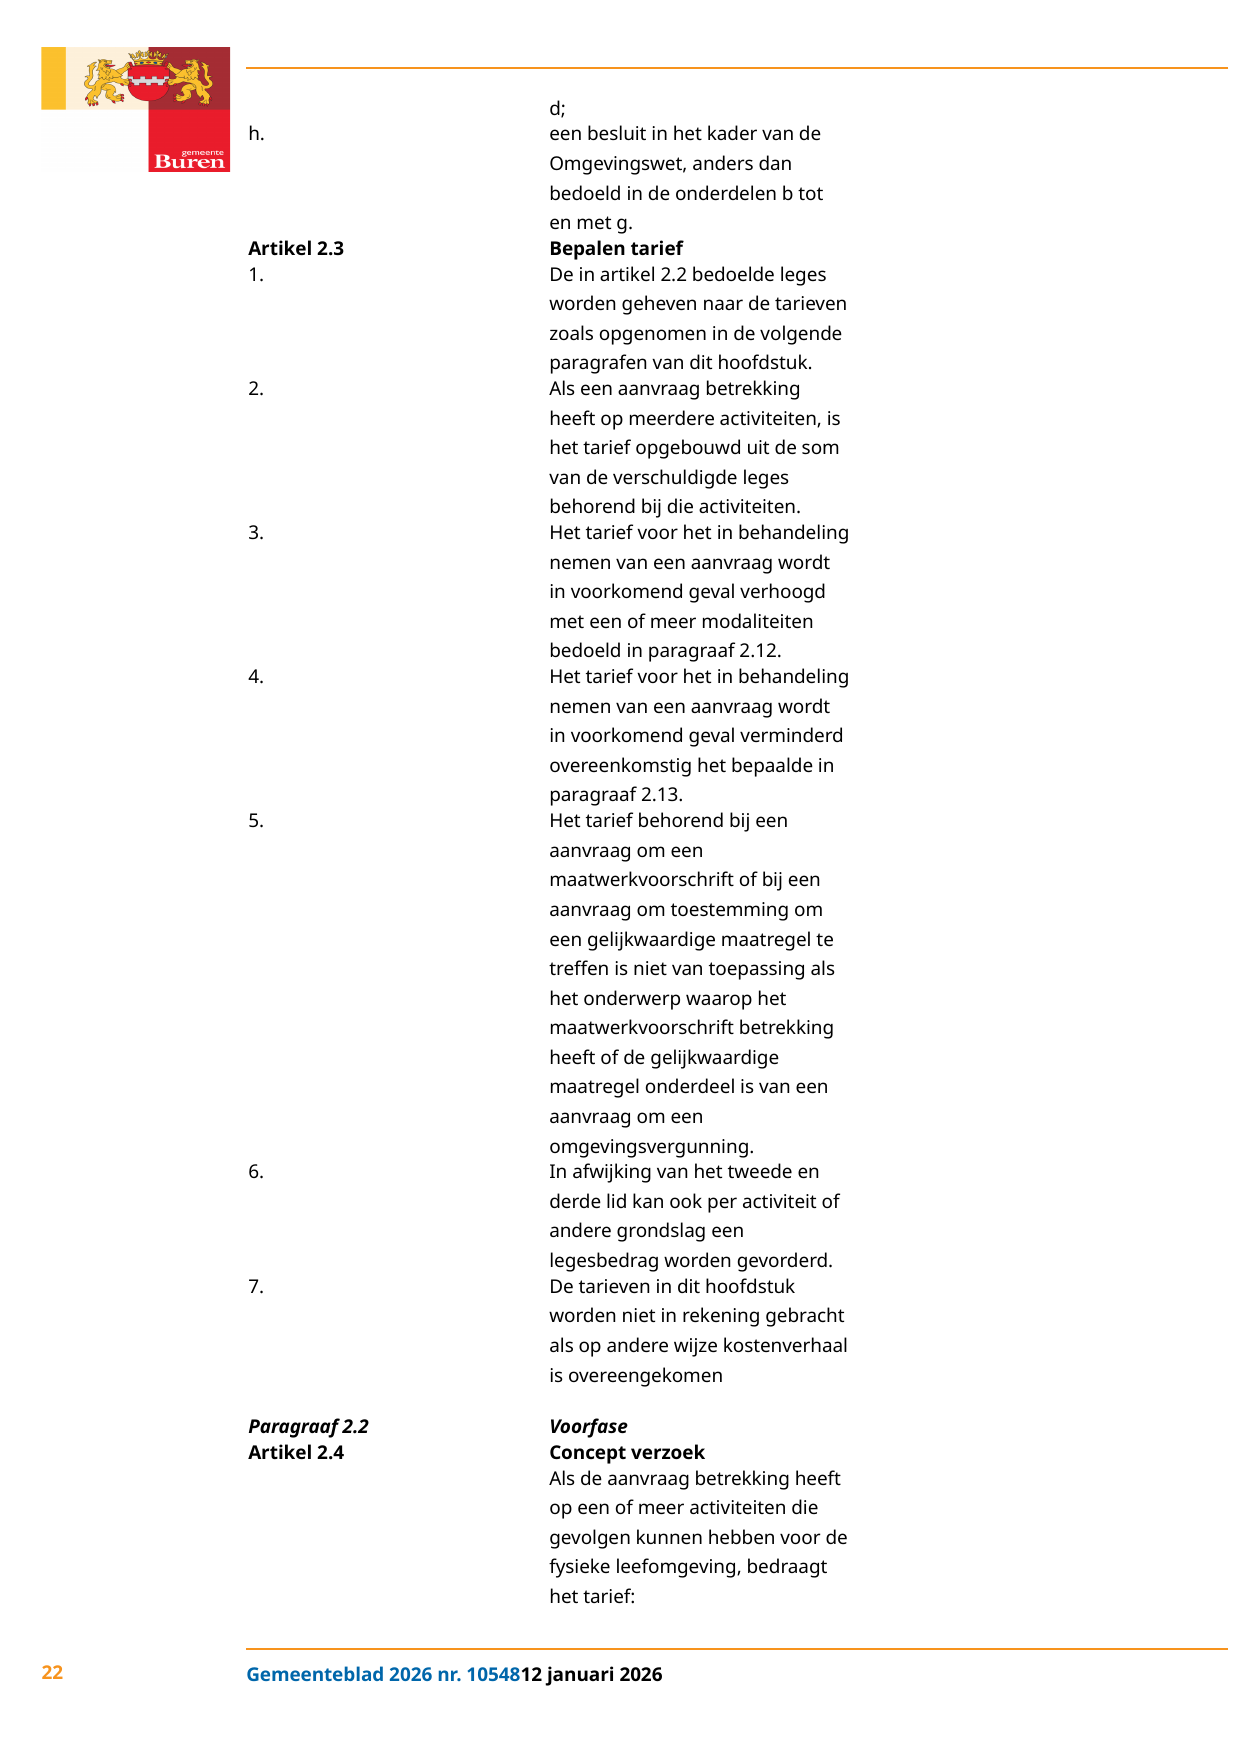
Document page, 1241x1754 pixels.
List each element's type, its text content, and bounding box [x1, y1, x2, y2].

table_cell Het tarief behorend bij een aanvraag om een maatwerkvoorschrift of bij een aanvraag om toestemming om een gelijkwaardige maatregel te treffen is niet van toepassing als het onderwerp waarop het maatwerkvoorschrift betrekking heeft of de gelijkwaardige maatregel onderdeel is van een aanvraag om een omgevingsvergunning. [549, 808, 850, 1158]
table_cell [850, 519, 1152, 663]
table_cell [248, 1388, 549, 1413]
table_cell Artikel 2.4 [248, 1439, 549, 1465]
table_cell Artikel 2.3 [248, 235, 549, 261]
table_cell [850, 1388, 1152, 1413]
table_cell 1. [248, 261, 549, 375]
table_cell De in artikel 2.2 bedoelde leges worden geheven naar de tarieven zoals opgenomen in de volgende paragrafen van dit hoofdstuk. [549, 261, 850, 375]
table_cell 4. [248, 663, 549, 807]
table_cell [850, 808, 1152, 1158]
table_cell Als een aanvraag betrekking heeft op meerdere activiteiten, is het tarief opgebouwd uit de som van de verschuldigde leges behorend bij die activiteiten. [549, 375, 850, 519]
table_cell [850, 235, 1152, 261]
table_cell Voorfase [549, 1413, 850, 1439]
table_cell 3. [248, 519, 549, 663]
table_cell [850, 1465, 1152, 1609]
table_cell h. [248, 121, 549, 235]
table_cell Bepalen tarief [549, 235, 850, 261]
table_cell [850, 1273, 1152, 1387]
table_cell [549, 1388, 850, 1413]
picture [41, 47, 231, 172]
table_cell 6. [248, 1159, 549, 1273]
table_cell De tarieven in dit hoofdstuk worden niet in rekening gebracht als op andere wijze kostenverhaal is overeengekomen [549, 1273, 850, 1387]
table_cell Paragraaf 2.2 [248, 1413, 549, 1439]
table_cell In afwijking van het tweede en derde lid kan ook per activiteit of andere grondslag een legesbedrag worden gevorderd. [549, 1159, 850, 1273]
table_cell Het tarief voor het in behandeling nemen van een aanvraag wordt in voorkomend geval verminderd overeenkomstig het bepaalde in paragraaf 2.13. [549, 663, 850, 807]
table_cell [850, 663, 1152, 807]
table_cell [850, 1413, 1152, 1439]
table_cell d; [549, 95, 850, 121]
table_cell [850, 375, 1152, 519]
table_cell [248, 95, 549, 121]
table_cell Als de aanvraag betrekking heeft op een of meer activiteiten die gevolgen kunnen hebben voor de fysieke leefomgeving, bedraagt het tarief: [549, 1465, 850, 1609]
table_cell een besluit in het kader van de Omgevingswet, anders dan bedoeld in de onderdelen b tot en met g. [549, 121, 850, 235]
table_cell [850, 1159, 1152, 1273]
table_cell Het tarief voor het in behandeling nemen van een aanvraag wordt in voorkomend geval verhoogd met een of meer modaliteiten bedoeld in paragraaf 2.12. [549, 519, 850, 663]
table_cell 5. [248, 808, 549, 1158]
table_cell [850, 121, 1152, 235]
table_cell Concept verzoek [549, 1439, 850, 1465]
table_cell [850, 95, 1152, 121]
table_cell [850, 1439, 1152, 1465]
table_cell 7. [248, 1273, 549, 1387]
table_cell 2. [248, 375, 549, 519]
table_cell [850, 261, 1152, 375]
table_cell [248, 1465, 549, 1609]
